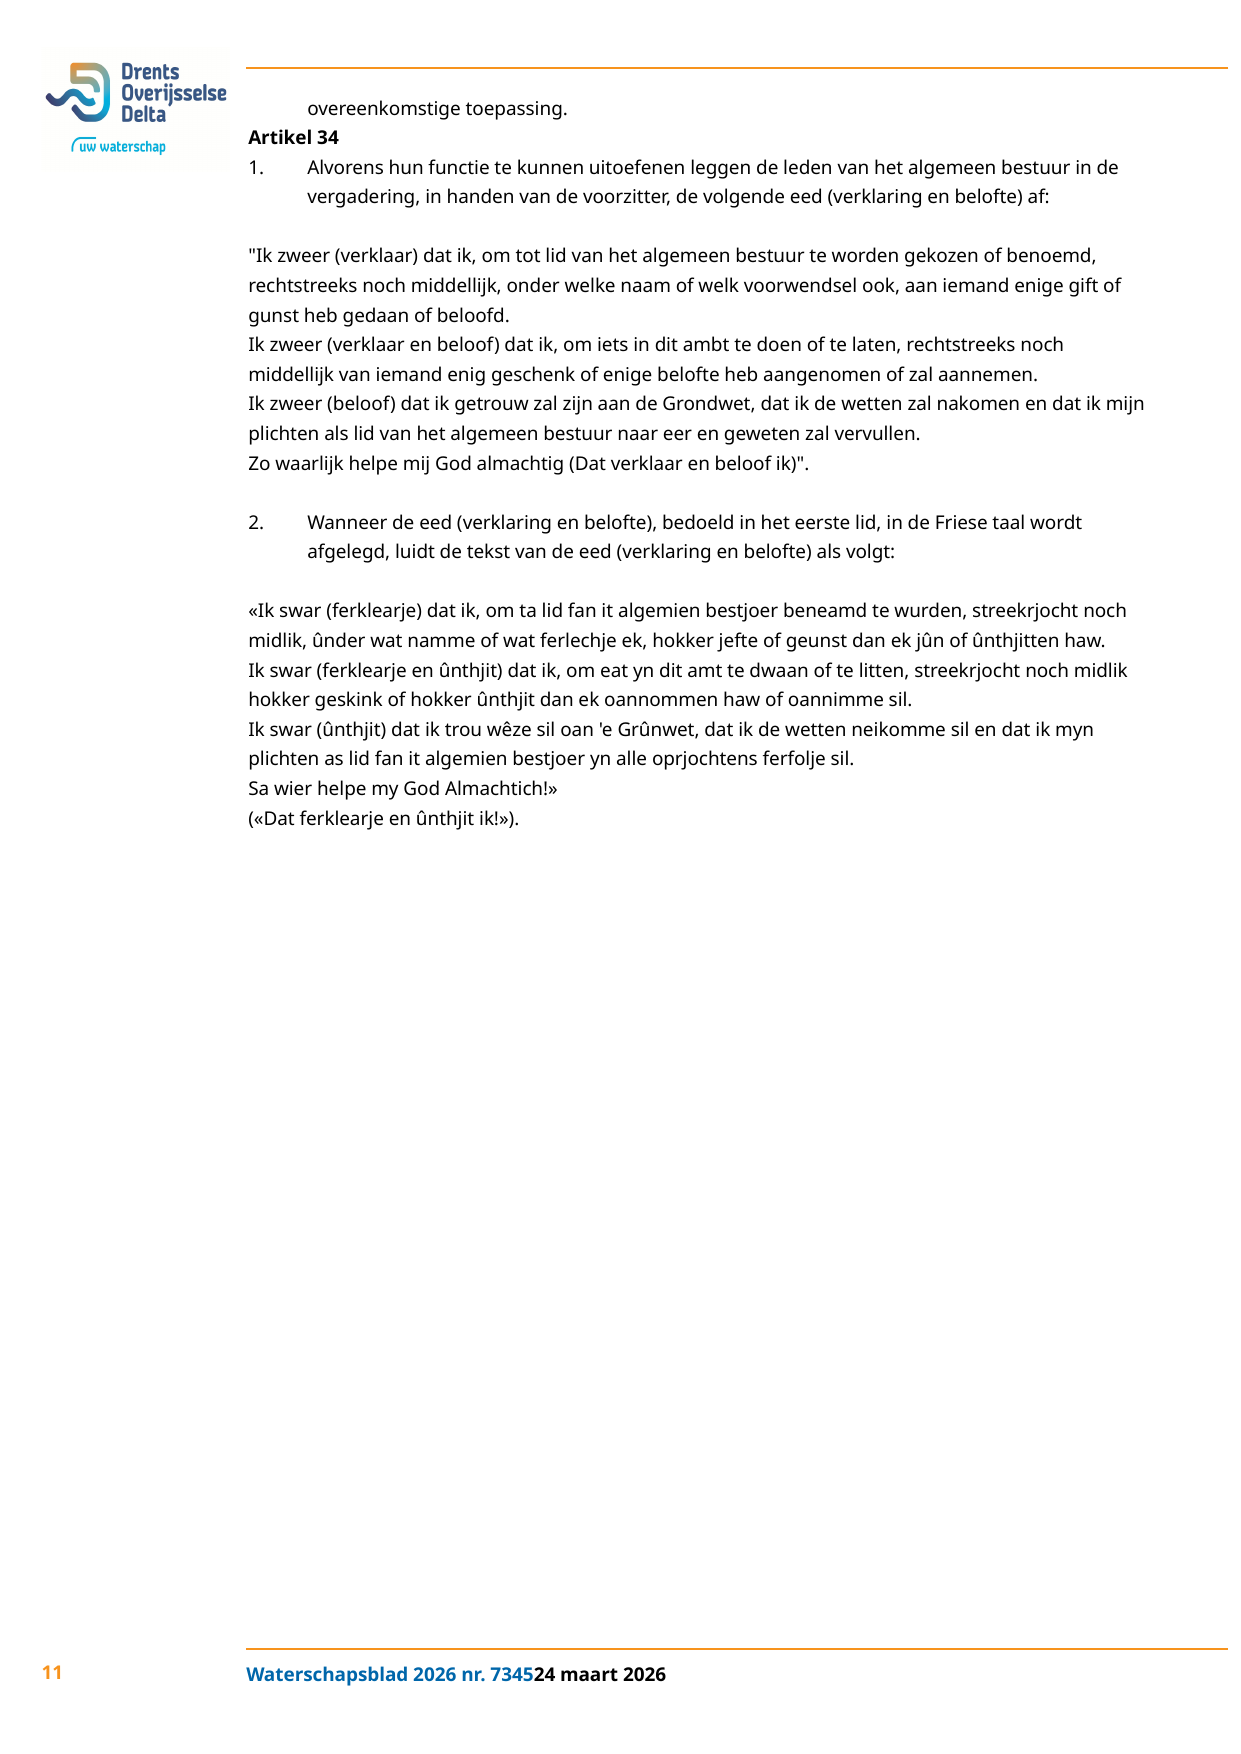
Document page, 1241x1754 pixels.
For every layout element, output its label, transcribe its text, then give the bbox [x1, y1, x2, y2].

text Ik zweer (beloof) dat ik getrouw zal zijn aan de Grondwet, dat ik de wetten zal nakomen en dat ik mijn plichten als lid van het algemeen bestuur naar eer en geweten zal vervullen. [248, 391, 1152, 446]
list Wanneer de eed (verklaring en belofte), bedoeld in het eerste lid, in de Friese taal wordt afgelegd, luidt de tekst van de eed (verklaring en belofte) als volgt: [248, 509, 1152, 564]
text «Ik swar (ferklearje) dat ik, om ta lid fan it algemien bestjoer beneamd te wurden, streekrjocht noch midlik, ûnder wat namme of wat ferlechje ek, hokker jefte of geunst dan ek jûn of ûnthjitten haw. [248, 598, 1152, 653]
text («Dat ferklearje en ûnthjit ik!»). [248, 805, 1152, 831]
text Zo waarlijk helpe mij God almachtig (Dat verklaar en beloof ik)". [248, 450, 1152, 476]
picture [41, 47, 231, 172]
text "Ik zweer (verklaar) dat ik, om tot lid van het algemeen bestuur te worden gekozen of benoemd, rechtstreeks noch middellijk, onder welke naam of welk voorwendsel ook, aan iemand enige gift of gunst heb gedaan of beloofd. [248, 243, 1152, 328]
list overeenkomstige toepassing. [248, 95, 1152, 121]
text Artikel 34 [248, 124, 1152, 150]
text Ik zweer (verklaar en beloof) dat ik, om iets in dit ambt te doen of te laten, rechtstreeks noch middellijk van iemand enig geschenk of enige belofte heb aangenomen of zal aannemen. [248, 331, 1152, 387]
text Ik swar (ferklearje en ûnthjit) dat ik, om eat yn dit amt te dwaan of te litten, streekrjocht noch midlik hokker geskink of hokker ûnthjit dan ek oannommen haw of oannimme sil. [248, 657, 1152, 712]
text Ik swar (ûnthjit) dat ik trou wêze sil oan 'e Grûnwet, dat ik de wetten neikomme sil en dat ik myn plichten as lid fan it algemien bestjoer yn alle oprjochtens ferfolje sil. [248, 716, 1152, 771]
text Sa wier helpe my God Almachtich!» [248, 775, 1152, 801]
list Alvorens hun functie te kunnen uitoefenen leggen de leden van het algemeen bestuur in de vergadering, in handen van de voorzitter, de volgende eed (verklaring en belofte) af: [248, 154, 1152, 209]
